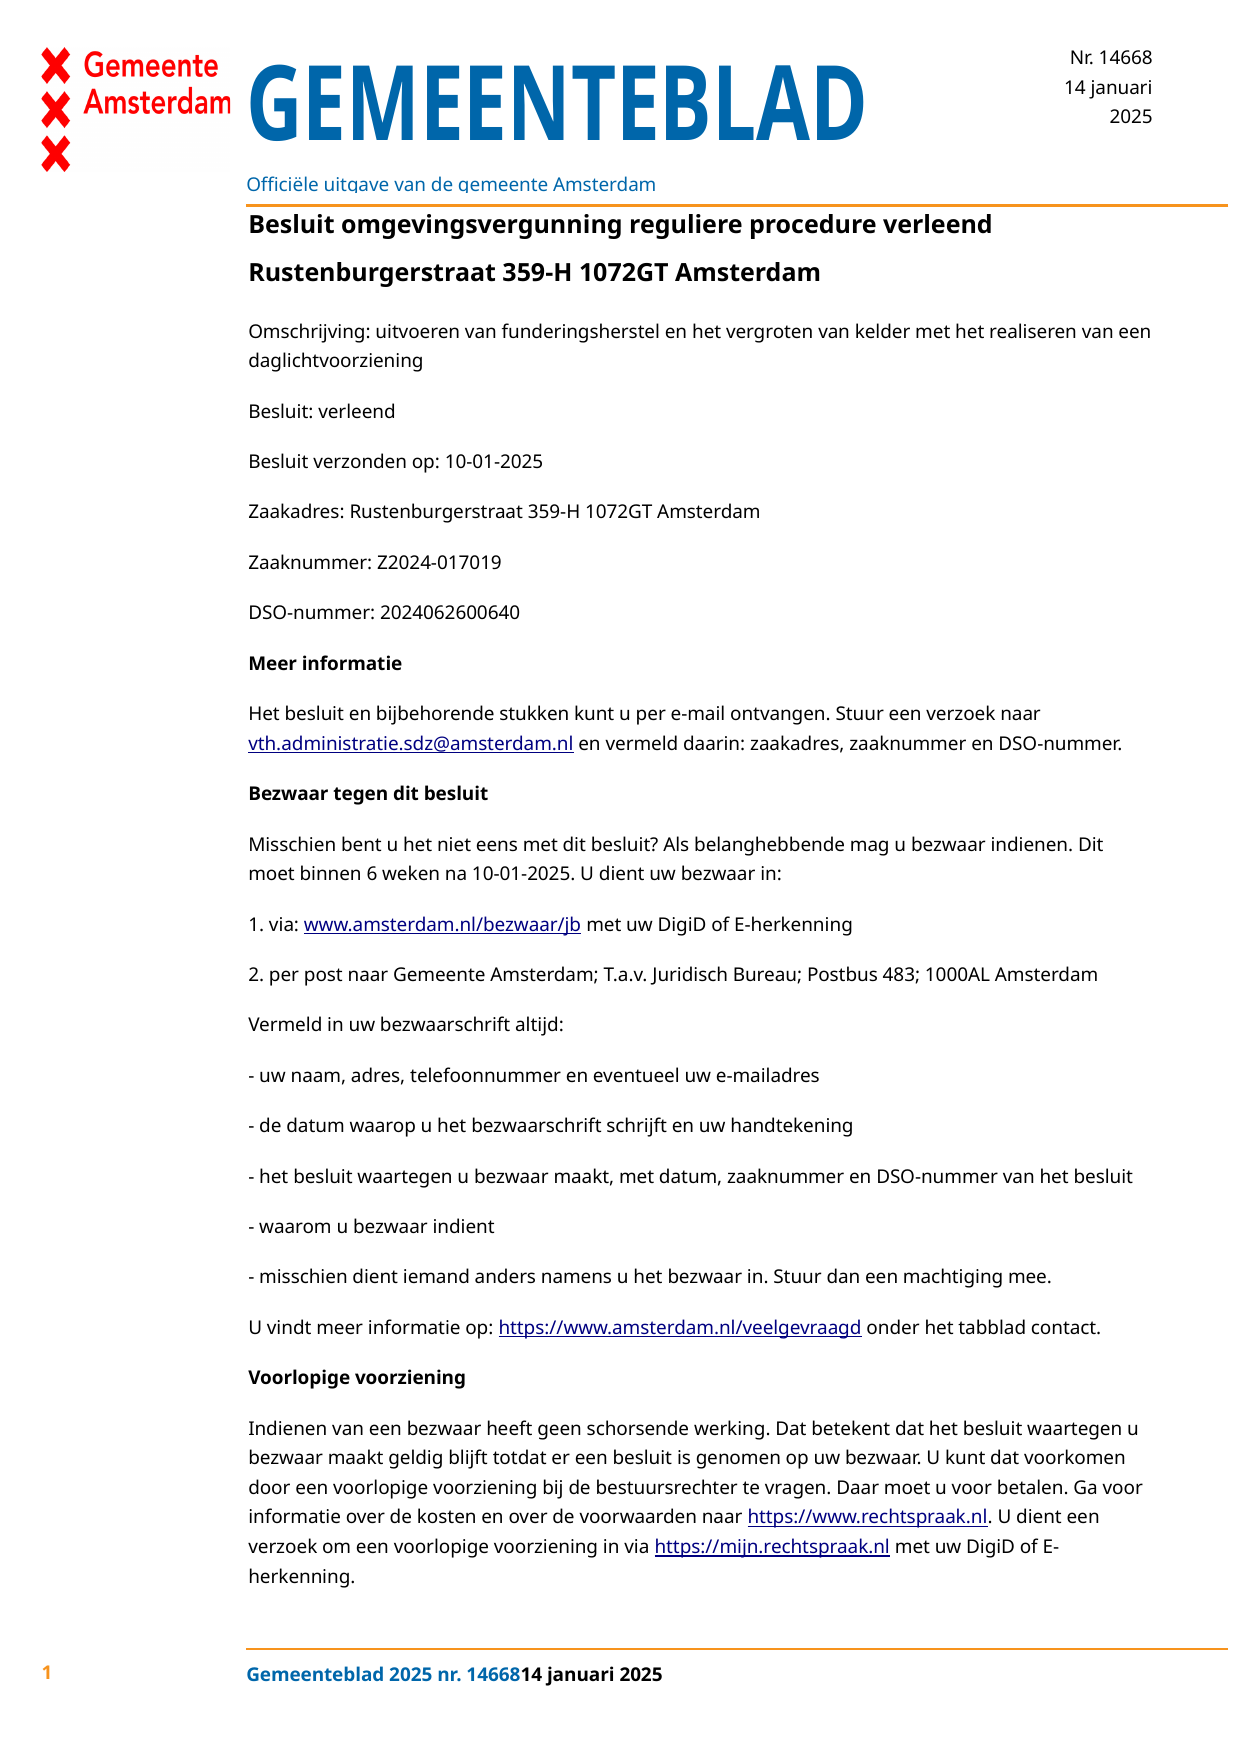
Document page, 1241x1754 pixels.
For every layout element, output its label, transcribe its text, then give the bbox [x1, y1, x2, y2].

text - misschien dient iemand anders namens u het bezwaar in. Stuur dan een machtiging mee. [248, 1264, 1152, 1289]
text - waarom u bezwaar indient [248, 1213, 1152, 1239]
text Besluit verzonden op: 10-01-2025 [248, 448, 1152, 474]
text Zaaknummer: Z2024-017019 [248, 549, 1152, 575]
text - het besluit waartegen u bezwaar maakt, met datum, zaaknummer en DSO-nummer van het besluit [248, 1163, 1152, 1189]
text Het besluit en bijbehorende stukken kunt u per e-mail ontvangen. Stuur een verzoek naar vth.administratie.sdz@amsterdam.nl en vermeld daarin: zaakadres, zaaknummer en DSO-nummer. [248, 700, 1152, 756]
text Besluit omgevingsvergunning reguliere procedure verleend Rustenburgerstraat 359-H 1072GT Amsterdam [248, 207, 1152, 288]
text 1. via: www.amsterdam.nl/bezwaar/jb met uw DigiD of E-herkenning [248, 911, 1152, 937]
text Bezwaar tegen dit besluit [248, 780, 1152, 806]
text Zaakadres: Rustenburgerstraat 359-H 1072GT Amsterdam [248, 499, 1152, 524]
text - de datum waarop u het bezwaarschrift schrijft en uw handtekening [248, 1112, 1152, 1138]
text DSO-nummer: 2024062600640 [248, 599, 1152, 625]
text Indienen van een bezwaar heeft geen schorsende werking. Dat betekent dat het besluit waartegen u bezwaar maakt geldig blijft totdat er een besluit is genomen op uw bezwaar. U kunt dat voorkomen door een voorlopige voorziening bij de bestuursrechter te vragen. Daar moet u voor betalen. Ga voor informatie over de kosten en over de voorwaarden naar https://www.rechtspraak.nl. U dient een verzoek om een voorlopige voorziening in via https://mijn.rechtspraak.nl met uw DigiD of E-herkenning. [248, 1415, 1152, 1589]
text Meer informatie [248, 650, 1152, 676]
text Besluit: verleend [248, 398, 1152, 424]
picture [41, 47, 231, 172]
text Voorlopige voorziening [248, 1364, 1152, 1390]
text Omschrijving: uitvoeren van funderingsherstel en het vergroten van kelder met het realiseren van een daglichtvoorziening [248, 318, 1152, 373]
text - uw naam, adres, telefoonnummer en eventueel uw e-mailadres [248, 1062, 1152, 1088]
text Misschien bent u het niet eens met dit besluit? Als belanghebbende mag u bezwaar indienen. Dit moet binnen 6 weken na 10-01-2025. U dient uw bezwaar in: [248, 831, 1152, 886]
text 2. per post naar Gemeente Amsterdam; T.a.v. Juridisch Bureau; Postbus 483; 1000AL Amsterdam [248, 961, 1152, 987]
text Vermeld in uw bezwaarschrift altijd: [248, 1012, 1152, 1037]
text U vindt meer informatie op: https://www.amsterdam.nl/veelgevraagd onder het tabblad contact. [248, 1314, 1152, 1340]
